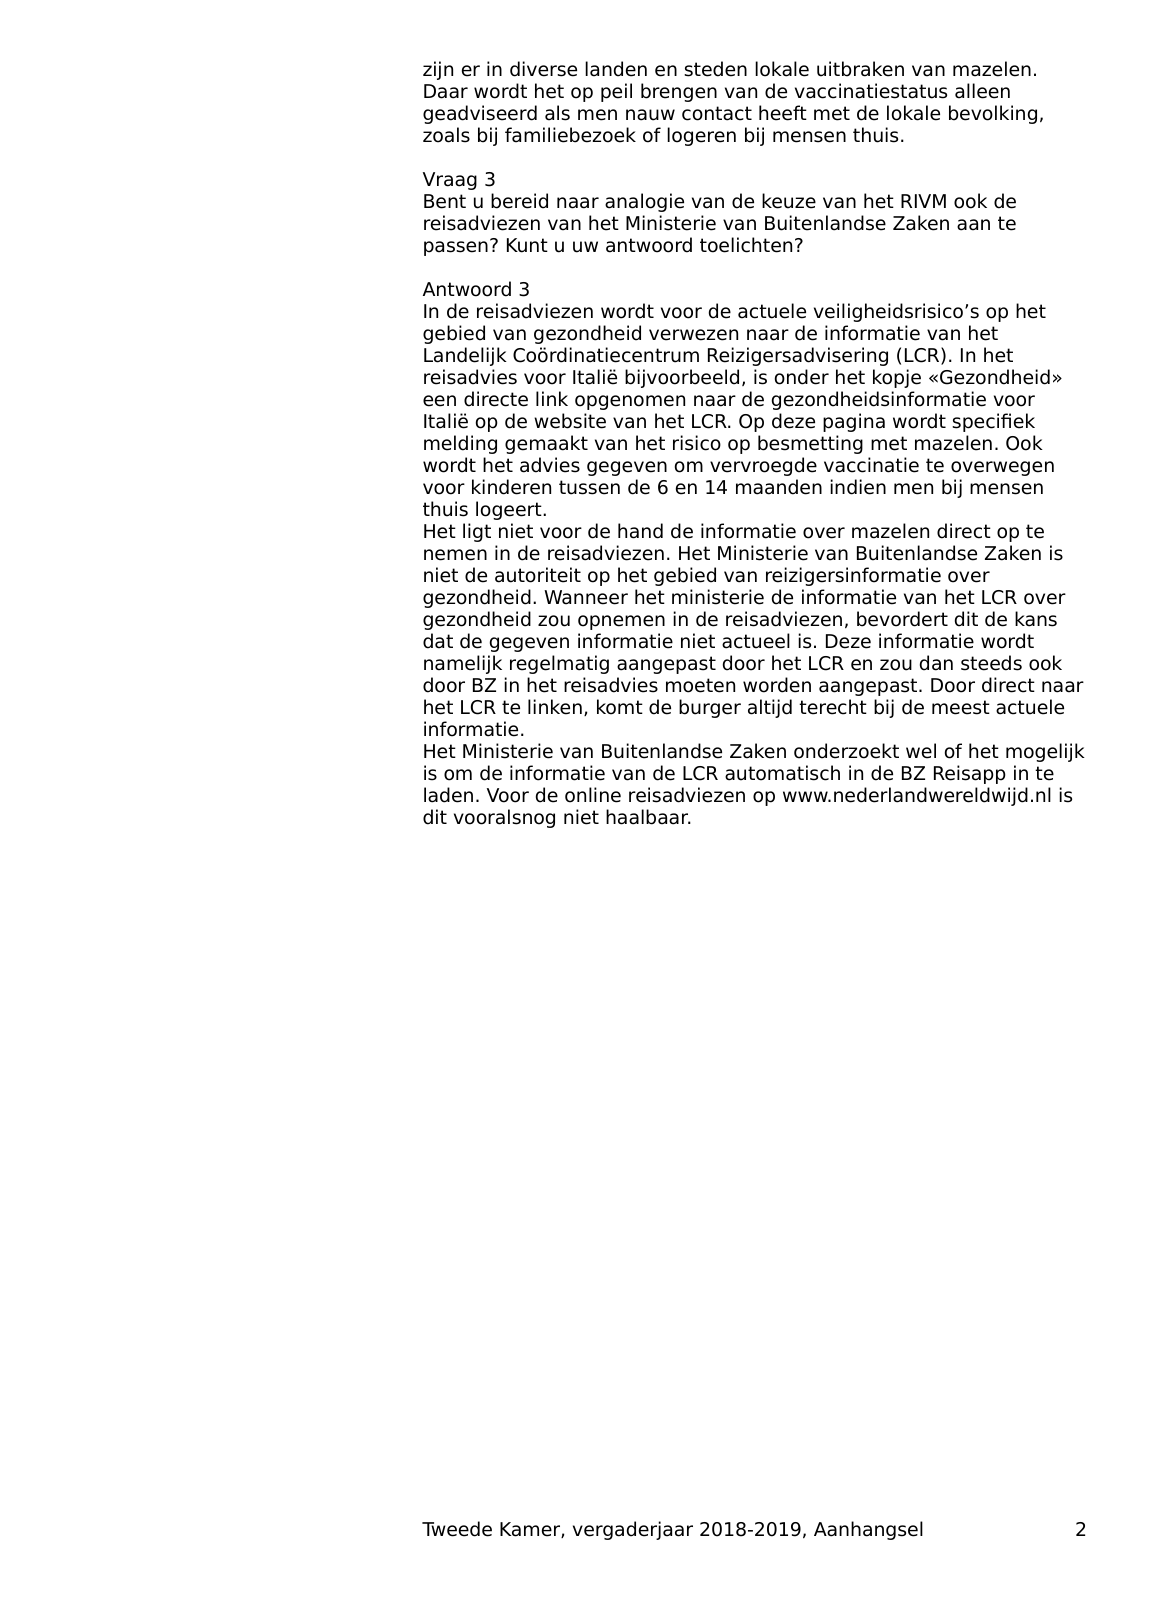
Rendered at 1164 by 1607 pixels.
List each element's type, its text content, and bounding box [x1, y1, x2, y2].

text Antwoord 3 [422, 279, 1087, 301]
text zijn er in diverse landen en steden lokale uitbraken van mazelen. Daar wordt het op peil brengen van de vaccinatiestatus alleen geadviseerd als men nauw contact heeft met de lokale bevolking, zoals bij familiebezoek of logeren bij mensen thuis. [422, 59, 1087, 147]
text Het Ministerie van Buitenlandse Zaken onderzoekt wel of het mogelijk is om de informatie van de LCR automatisch in de BZ Reisapp in te laden. Voor de online reisadviezen op www.nederlandwereldwijd.nl is dit vooralsnog niet haalbaar. [422, 741, 1087, 829]
text Het ligt niet voor de hand de informatie over mazelen direct op te nemen in de reisadviezen. Het Ministerie van Buitenlandse Zaken is niet de autoriteit op het gebied van reizigersinformatie over gezondheid. Wanneer het ministerie de informatie van het LCR over gezondheid zou opnemen in de reisadviezen, bevordert dit de kans dat de gegeven informatie niet actueel is. Deze informatie wordt namelijk regelmatig aangepast door het LCR en zou dan steeds ook door BZ in het reisadvies moeten worden aangepast. Door direct naar het LCR te linken, komt de burger altijd terecht bij de meest actuele informatie. [422, 521, 1087, 741]
text Vraag 3 [422, 169, 1087, 191]
text In de reisadviezen wordt voor de actuele veiligheidsrisico’s op het gebied van gezondheid verwezen naar de informatie van het Landelijk Coördinatiecentrum Reizigersadvisering (LCR). In het reisadvies voor Italië bijvoorbeeld, is onder het kopje «Gezondheid» een directe link opgenomen naar de gezondheidsinformatie voor Italië op de website van het LCR. Op deze pagina wordt specifiek melding gemaakt van het risico op besmetting met mazelen. Ook wordt het advies gegeven om vervroegde vaccinatie te overwegen voor kinderen tussen de 6 en 14 maanden indien men bij mensen thuis logeert. [422, 301, 1087, 521]
text Bent u bereid naar analogie van de keuze van het RIVM ook de reisadviezen van het Ministerie van Buitenlandse Zaken aan te passen? Kunt u uw antwoord toelichten? [422, 191, 1087, 257]
